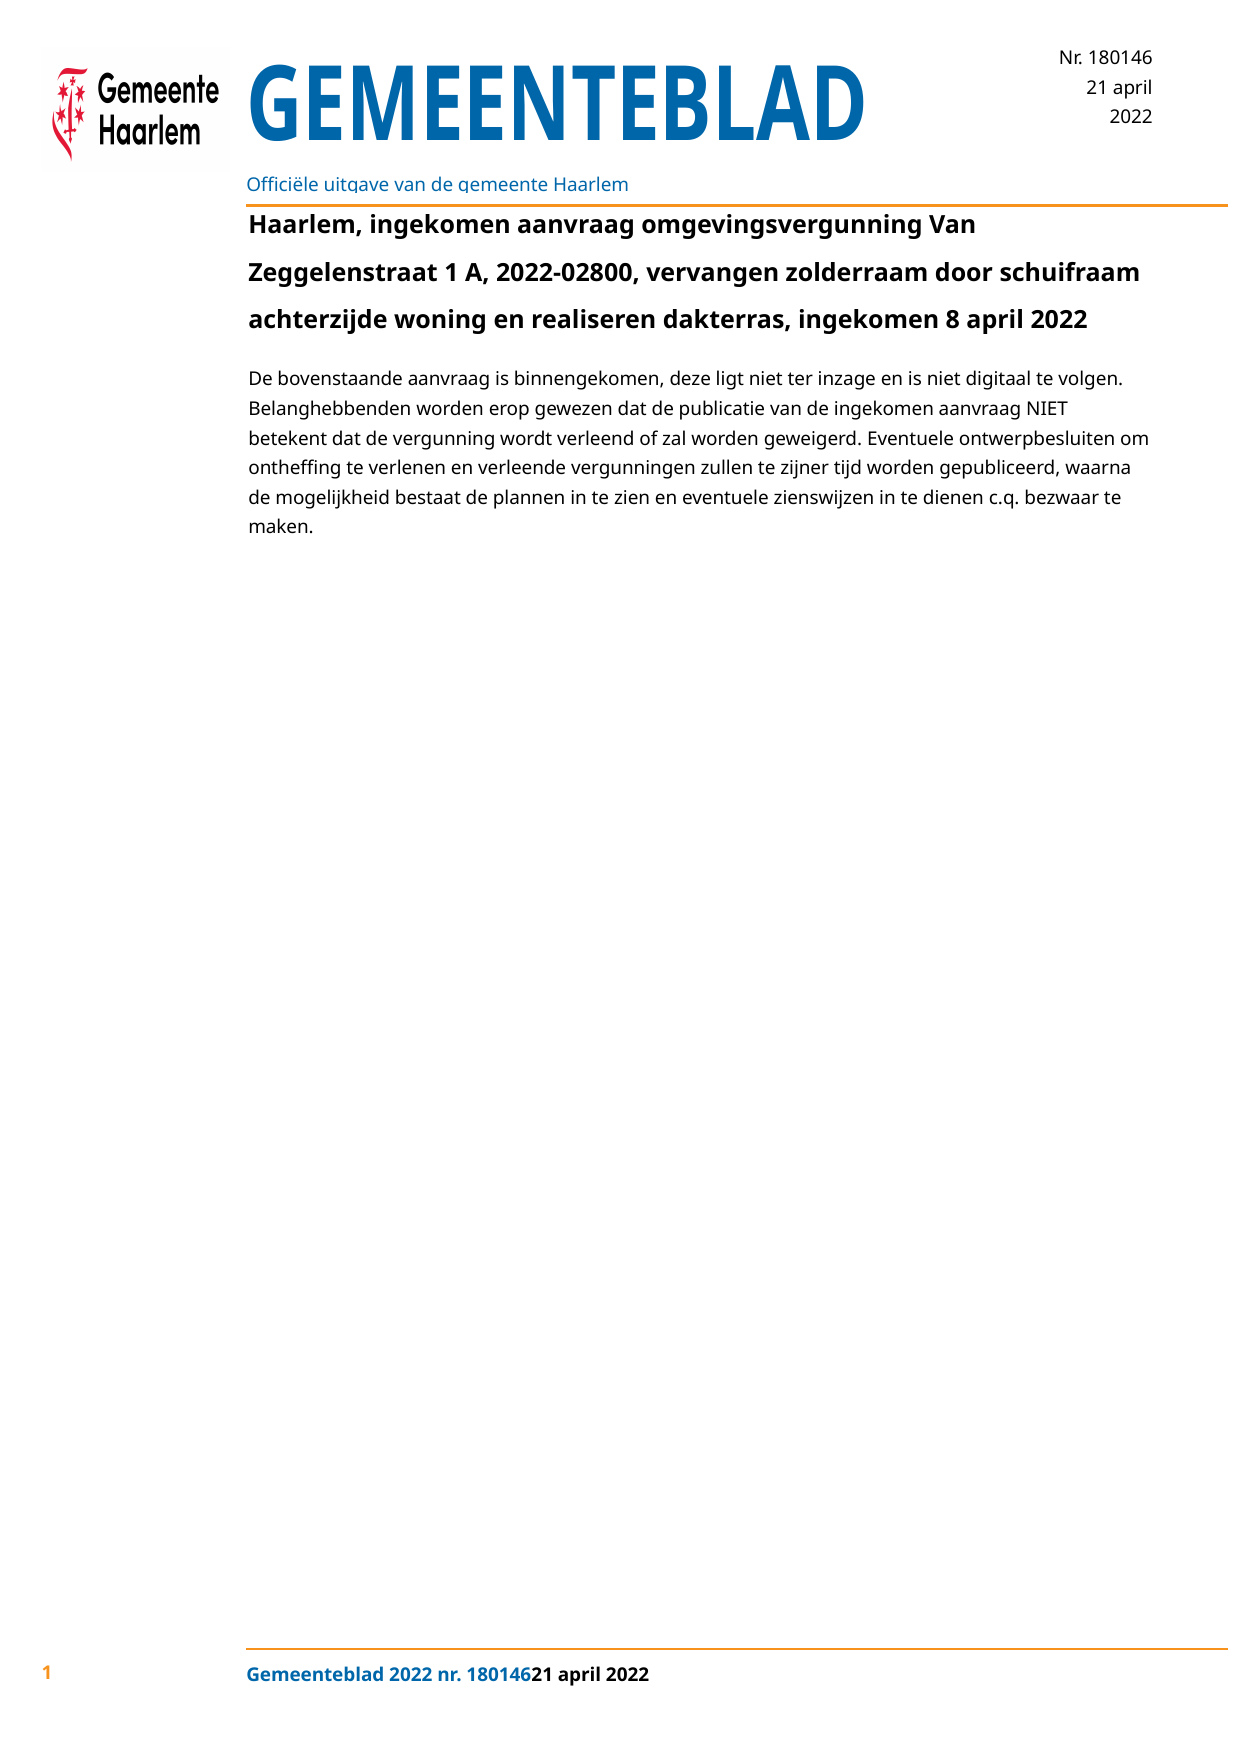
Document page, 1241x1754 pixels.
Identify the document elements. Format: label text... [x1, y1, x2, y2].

text De bovenstaande aanvraag is binnengekomen, deze ligt niet ter inzage en is niet digitaal te volgen. Belanghebbenden worden erop gewezen dat de publicatie van de ingekomen aanvraag NIET betekent dat de vergunning wordt verleend of zal worden geweigerd. Eventuele ontwerpbesluiten om ontheffing te verlenen en verleende vergunningen zullen te zijner tijd worden gepubliceerd, waarna de mogelijkheid bestaat de plannen in te zien en eventuele zienswijzen in te dienen c.q. bezwaar te maken. [248, 366, 1152, 539]
text Haarlem, ingekomen aanvraag omgevingsvergunning Van Zeggelenstraat 1 A, 2022-02800, vervangen zolderraam door schuifraam achterzijde woning en realiseren dakterras, ingekomen 8 april 2022 [248, 207, 1152, 336]
picture [41, 47, 231, 172]
